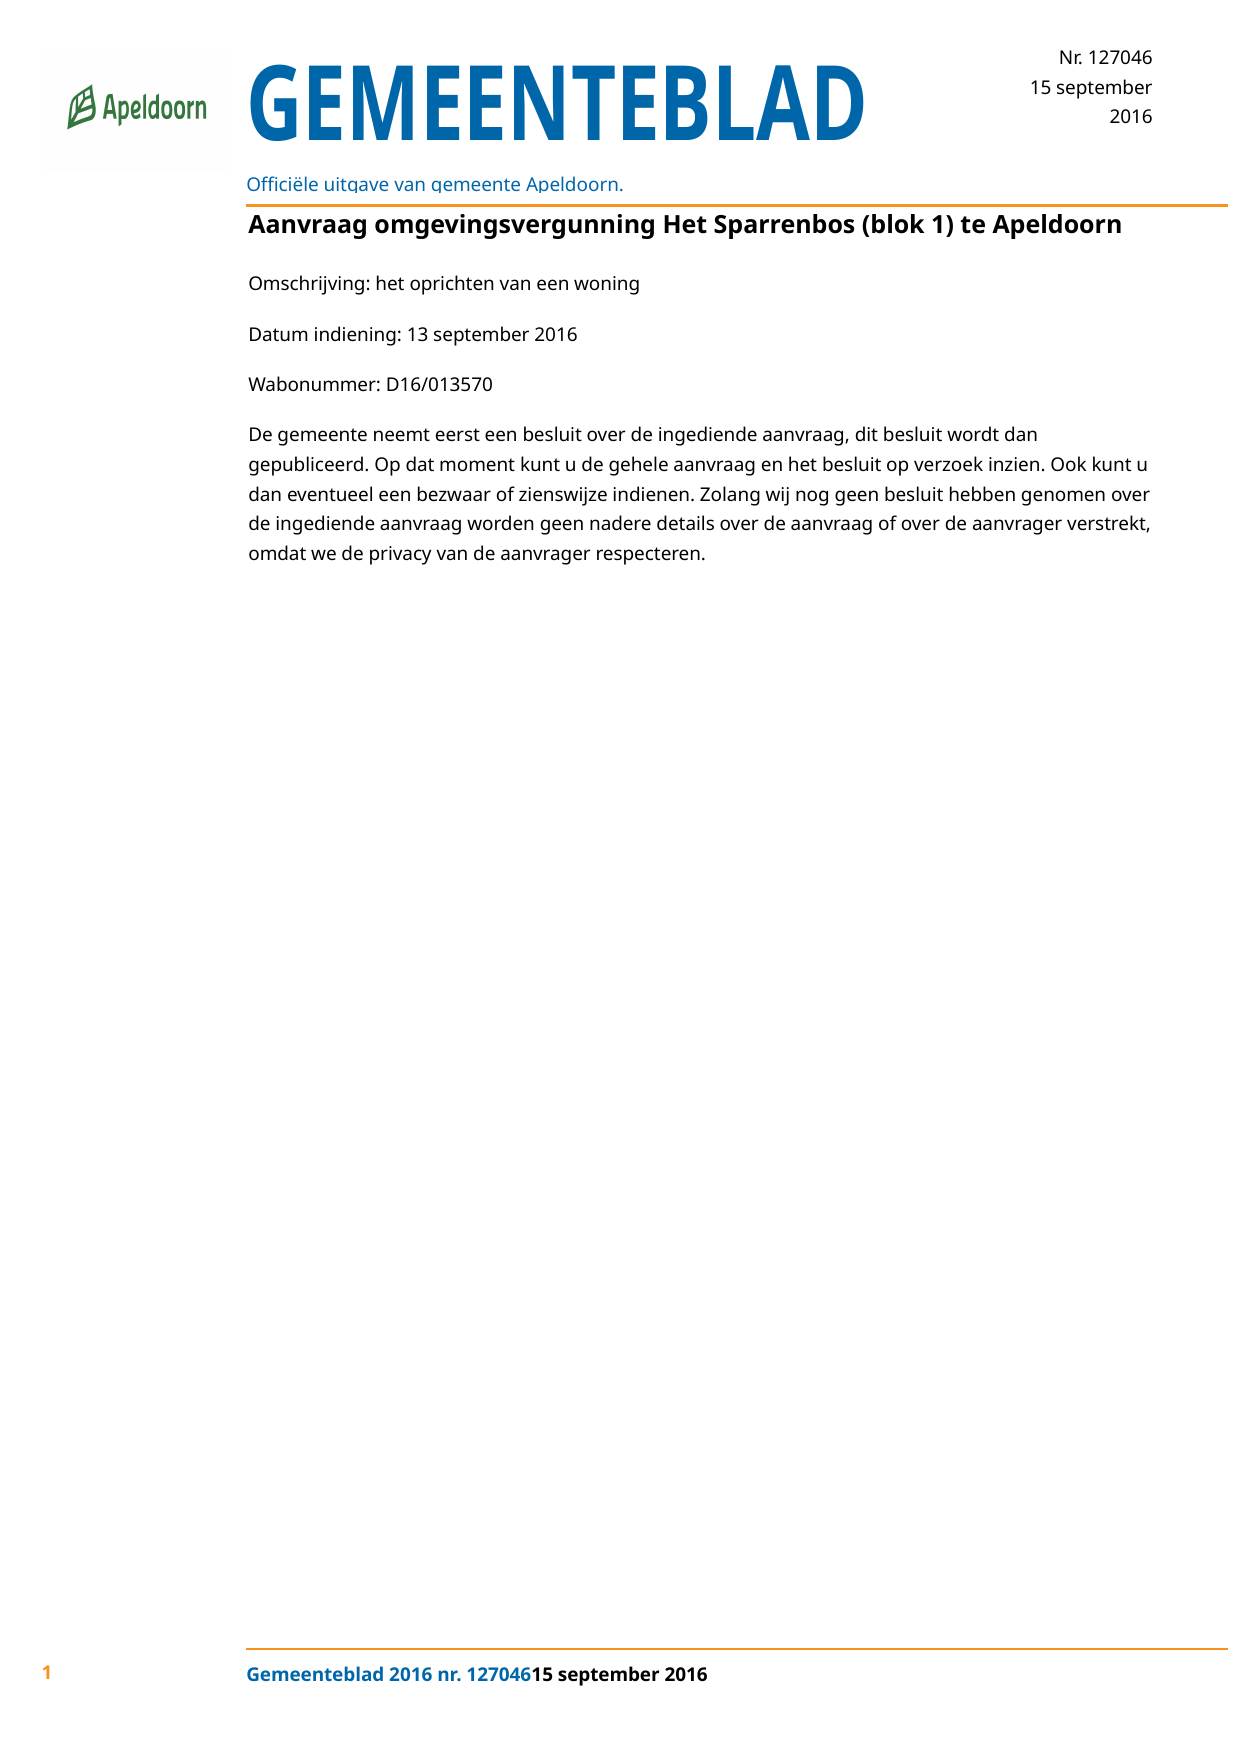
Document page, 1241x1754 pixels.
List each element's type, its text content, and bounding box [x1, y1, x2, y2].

text Omschrijving: het oprichten van een woning [248, 270, 1152, 296]
text Aanvraag omgevingsvergunning Het Sparrenbos (blok 1) te Apeldoorn [248, 207, 1152, 241]
picture [41, 47, 231, 172]
text Wabonummer: D16/013570 [248, 371, 1152, 397]
text Datum indiening: 13 september 2016 [248, 321, 1152, 346]
text De gemeente neemt eerst een besluit over de ingediende aanvraag, dit besluit wordt dan gepubliceerd. Op dat moment kunt u de gehele aanvraag en het besluit op verzoek inzien. Ook kunt u dan eventueel een bezwaar of zienswijze indienen. Zolang wij nog geen besluit hebben genomen over de ingediende aanvraag worden geen nadere details over de aanvraag of over de aanvrager verstrekt, omdat we de privacy van de aanvrager respecteren. [248, 422, 1152, 566]
